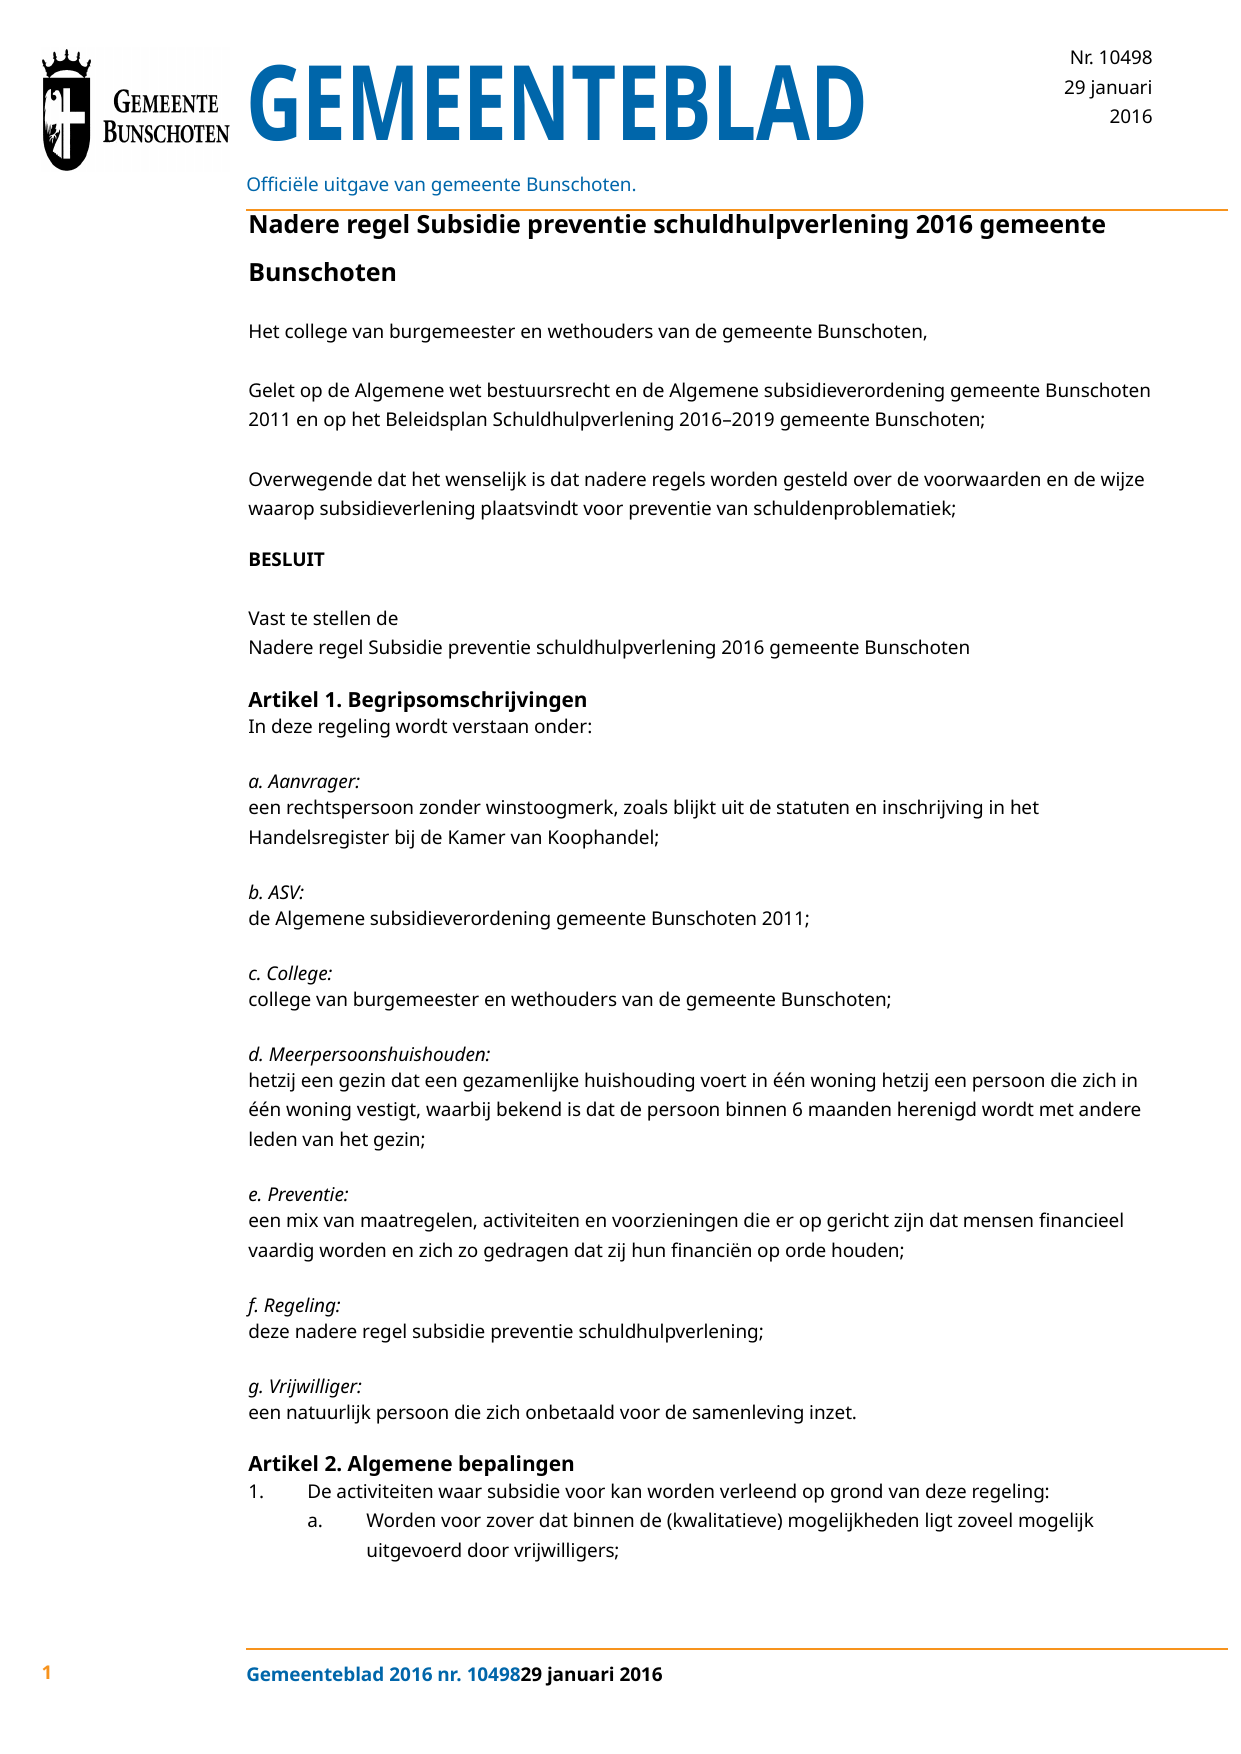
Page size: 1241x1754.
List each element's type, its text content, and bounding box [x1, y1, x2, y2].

text Het college van burgemeester en wethouders van de gemeente Bunschoten, [248, 318, 1152, 344]
list Worden voor zover dat binnen de (kwalitatieve) mogelijkheden ligt zoveel mogelijk uitgevoerd door vrijwilligers; [307, 1507, 1152, 1563]
text Overwegende dat het wenselijk is dat nadere regels worden gesteld over de voorwaarden en de wijze waarop subsidieverlening plaatsvindt voor preventie van schuldenproblematiek; [248, 466, 1152, 521]
text hetzij een gezin dat een gezamenlijke huishouding voert in één woning hetzij een persoon die zich in één woning vestigt, waarbij bekend is dat de persoon binnen 6 maanden herenigd wordt met andere leden van het gezin; [248, 1067, 1152, 1152]
text Nadere regel Subsidie preventie schuldhulpverlening 2016 gemeente Bunschoten [248, 634, 1152, 660]
text een rechtspersoon zonder winstoogmerk, zoals blijkt uit de statuten en inschrijving in het Handelsregister bij de Kamer van Koophandel; [248, 794, 1152, 850]
text e. Preventie: [248, 1182, 1152, 1207]
text b. ASV: [248, 879, 1152, 905]
picture [41, 47, 231, 172]
text Artikel 2. Algemene bepalingen [248, 1449, 1152, 1478]
text BESLUIT [248, 546, 1152, 571]
text deze nadere regel subsidie preventie schuldhulpverlening; [248, 1318, 1152, 1344]
text In deze regeling wordt verstaan onder: [248, 713, 1152, 739]
text f. Regeling: [248, 1292, 1152, 1318]
text college van burgemeester en wethouders van de gemeente Bunschoten; [248, 986, 1152, 1012]
text d. Meerpersoonshuishouden: [248, 1041, 1152, 1067]
text g. Vrijwilliger: [248, 1373, 1152, 1399]
text een mix van maatregelen, activiteiten en voorzieningen die er op gericht zijn dat mensen financieel vaardig worden en zich zo gedragen dat zij hun financiën op orde houden; [248, 1207, 1152, 1263]
text Artikel 1. Begripsomschrijvingen [248, 685, 1152, 713]
text a. Aanvrager: [248, 769, 1152, 794]
text Vast te stellen de [248, 605, 1152, 631]
text Nadere regel Subsidie preventie schuldhulpverlening 2016 gemeente Bunschoten [248, 211, 1152, 288]
text een natuurlijk persoon die zich onbetaald voor de samenleving inzet. [248, 1399, 1152, 1425]
text c. College: [248, 960, 1152, 986]
text de Algemene subsidieverordening gemeente Bunschoten 2011; [248, 905, 1152, 931]
list De activiteiten waar subsidie voor kan worden verleend op grond van deze regeling: [248, 1478, 1152, 1503]
text Gelet op de Algemene wet bestuursrecht en de Algemene subsidieverordening gemeente Bunschoten 2011 en op het Beleidsplan Schuldhulpverlening 2016–2019 gemeente Bunschoten; [248, 377, 1152, 432]
